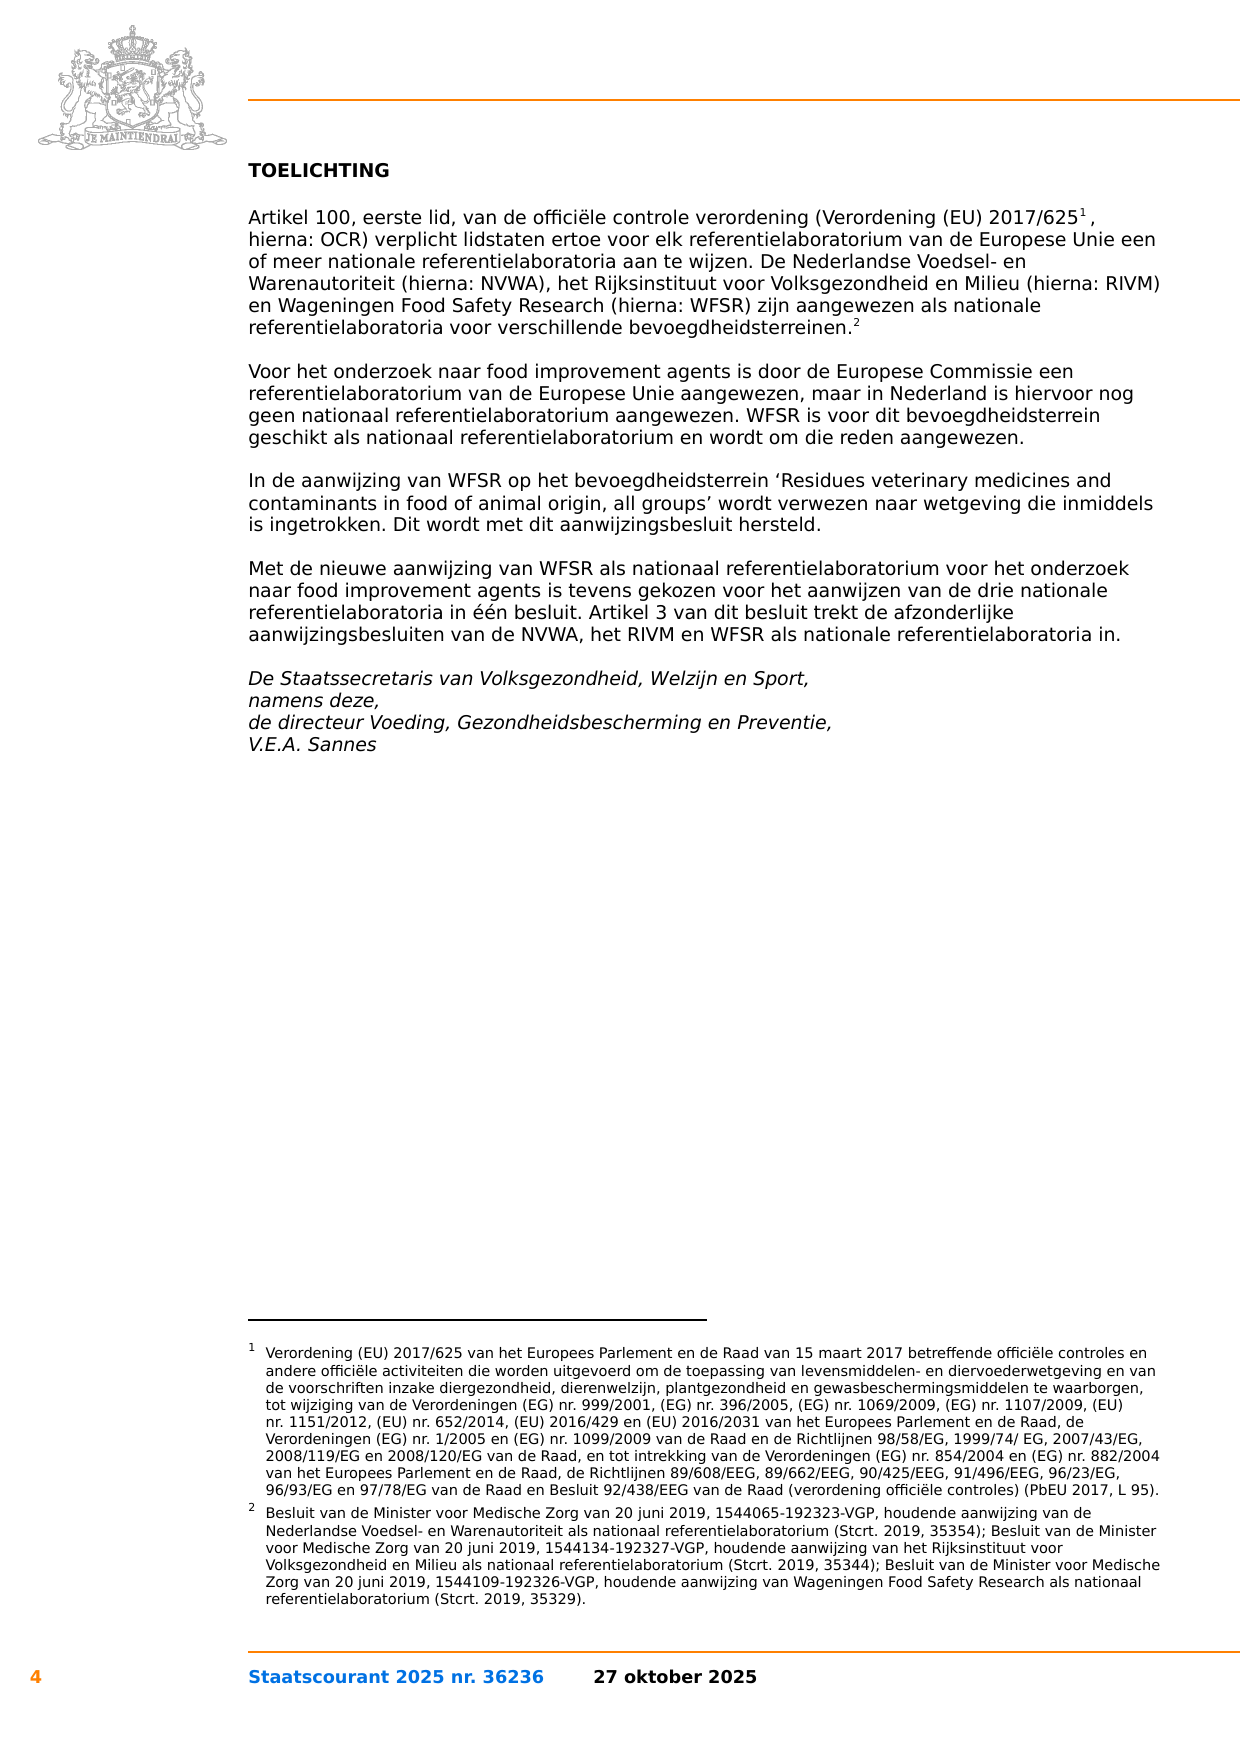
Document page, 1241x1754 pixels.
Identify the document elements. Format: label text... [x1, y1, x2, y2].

text Besluit van de Minister voor Medische Zorg van 20 juni 2019, 1544065-192323-VGP, houdende aanwijzing van de Nederlandse Voedsel- en Warenautoriteit als nationaal referentielaboratorium (Stcrt. 2019, 35354); Besluit van de Minister voor Medische Zorg van 20 juni 2019, 1544134-192327-VGP, houdende aanwijzing van het Rijksinstituut voor Volksgezondheid en Milieu als nationaal referentielaboratorium (Stcrt. 2019, 35344); Besluit van de Minister voor Medische Zorg van 20 juni 2019, 1544109-192326-VGP, houdende aanwijzing van Wageningen Food Safety Research als nationaal referentielaboratorium (Stcrt. 2019, 35329). [248, 1501, 1163, 1608]
subtitle TOELICHTING [248, 160, 1163, 182]
text In de aanwijzing van WFSR op het bevoegdheidsterrein ‘Residues veterinary medicines and contaminants in food of animal origin, all groups’ wordt verwezen naar wetgeving die inmiddels is ingetrokken. Dit wordt met dit aanwijzingsbesluit hersteld. [248, 470, 1163, 536]
text Verordening (EU) 2017/625 van het Europees Parlement en de Raad van 15 maart 2017 betreffende officiële controles en andere officiële activiteiten die worden uitgevoerd om de toepassing van levensmiddelen- en diervoederwetgeving en van de voorschriften inzake diergezondheid, dierenwelzijn, plantgezondheid en gewasbeschermingsmiddelen te waarborgen, tot wijziging van de Verordeningen (EG) nr. 999/2001, (EG) nr. 396/2005, (EG) nr. 1069/2009, (EG) nr. 1107/2009, (EU) nr. 1151/2012, (EU) nr. 652/2014, (EU) 2016/429 en (EU) 2016/2031 van het Europees Parlement en de Raad, de Verordeningen (EG) nr. 1/2005 en (EG) nr. 1099/2009 van de Raad en de Richtlijnen 98/58/EG, 1999/74/ EG, 2007/43/EG, 2008/119/EG en 2008/120/EG van de Raad, en tot intrekking van de Verordeningen (EG) nr. 854/2004 en (EG) nr. 882/2004 van het Europees Parlement en de Raad, de Richtlijnen 89/608/EEG, 89/662/EEG, 90/425/EEG, 91/496/EEG, 96/23/EG, 96/93/EG en 97/78/EG van de Raad en Besluit 92/438/EEG van de Raad (verordening officiële controles) (PbEU 2017, L 95). [248, 1341, 1163, 1498]
text Voor het onderzoek naar food improvement agents is door de Europese Commissie een referentielaboratorium van de Europese Unie aangewezen, maar in Nederland is hiervoor nog geen nationaal referentielaboratorium aangewezen. WFSR is voor dit bevoegdheidsterrein geschikt als nationaal referentielaboratorium en wordt om die reden aangewezen. [248, 361, 1163, 448]
picture [38, 25, 227, 150]
text Met de nieuwe aanwijzing van WFSR als nationaal referentielaboratorium voor het onderzoek naar food improvement agents is tevens gekozen voor het aanwijzen van de drie nationale referentielaboratoria in één besluit. Artikel 3 van dit besluit trekt de afzonderlijke aanwijzingsbesluiten van de NVWA, het RIVM en WFSR als nationale referentielaboratoria in. [248, 558, 1163, 646]
text De Staatssecretaris van Volksgezondheid, Welzijn en Sport, namens deze, de directeur Voeding, Gezondheidsbescherming en Preventie, V.E.A. Sannes [248, 668, 1163, 756]
text Artikel 100, eerste lid, van de officiële controle verordening (Verordening (EU) 2017/625, hierna: OCR) verplicht lidstaten ertoe voor elk referentielaboratorium van de Europese Unie een of meer nationale referentielaboratoria aan te wijzen. De Nederlandse Voedsel- en Warenautoriteit (hierna: NVWA), het Rijksinstituut voor Volksgezondheid en Milieu (hierna: RIVM) en Wageningen Food Safety Research (hierna: WFSR) zijn aangewezen als nationale referentielaboratoria voor verschillende bevoegdheidsterreinen. [248, 207, 1163, 339]
